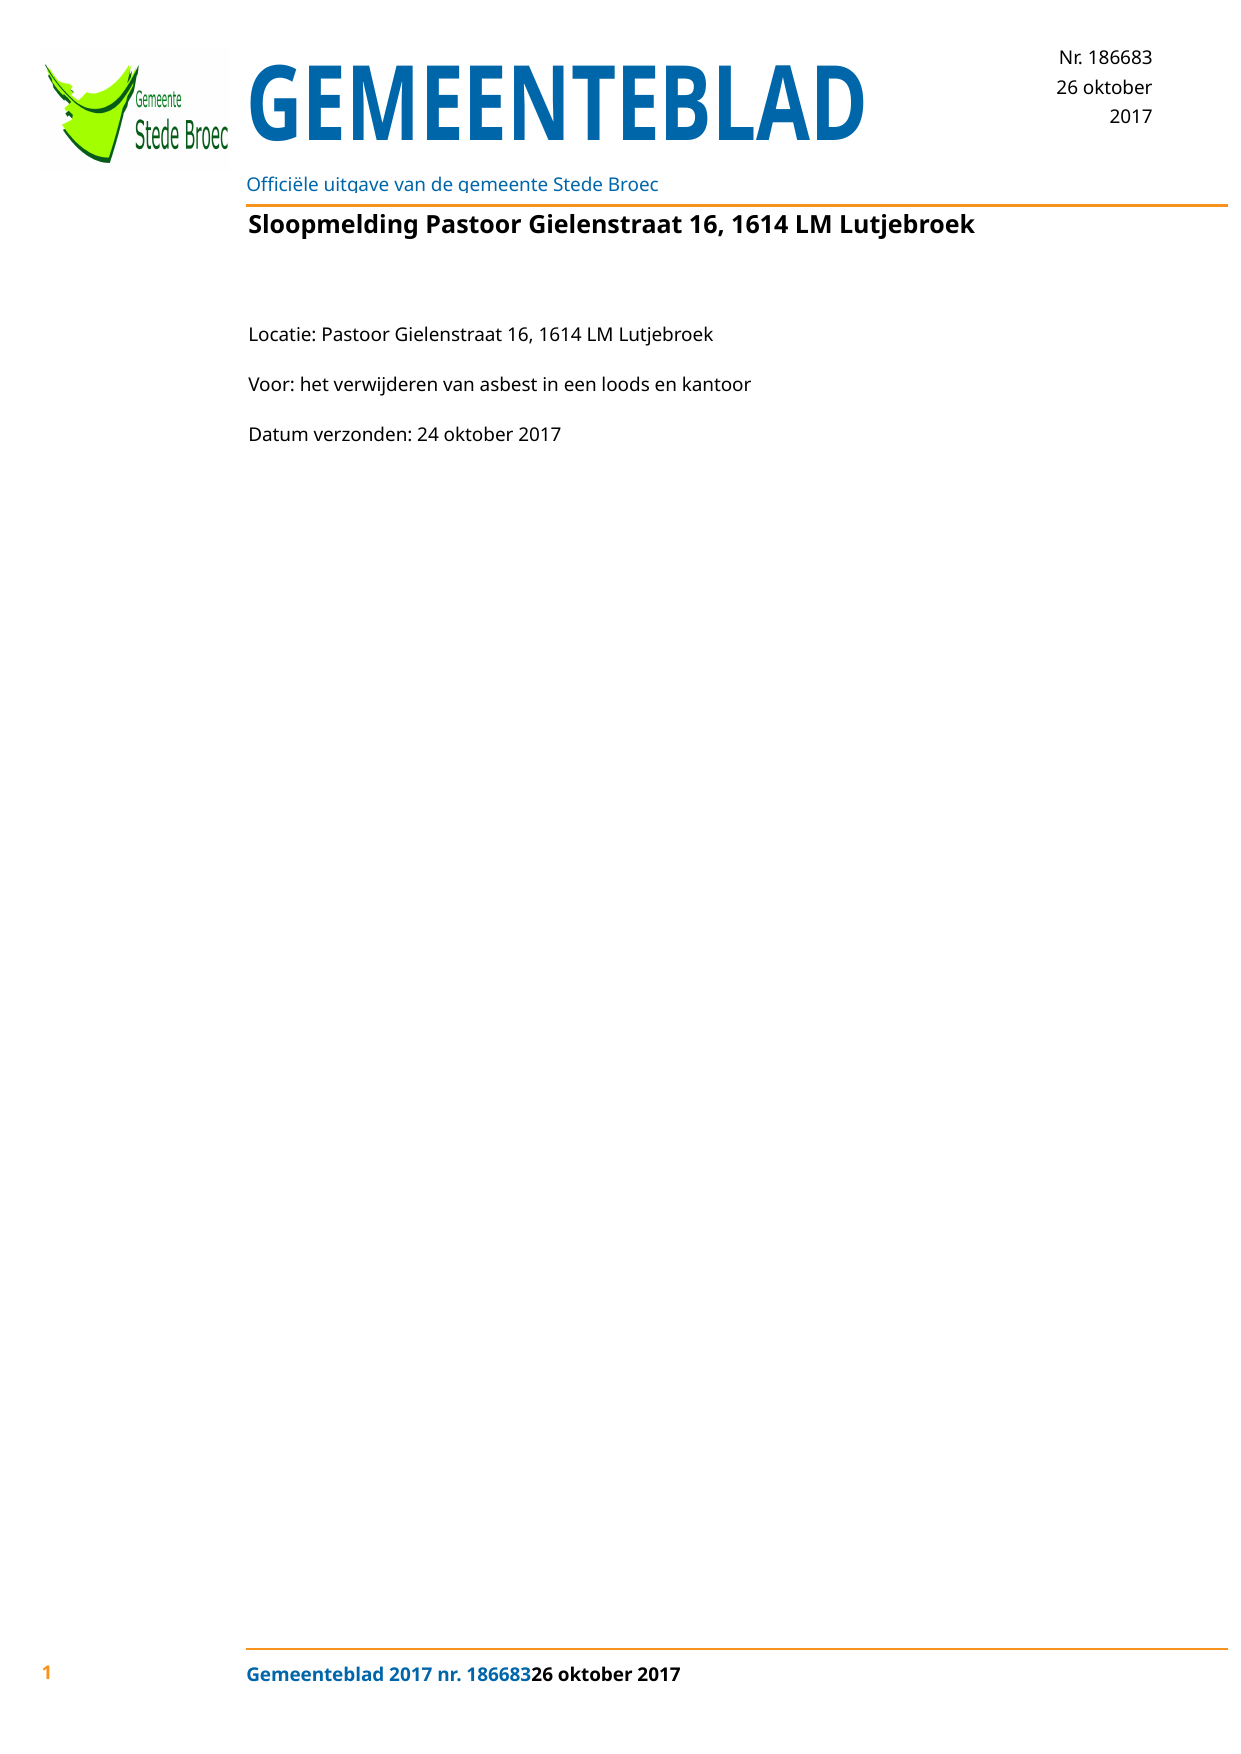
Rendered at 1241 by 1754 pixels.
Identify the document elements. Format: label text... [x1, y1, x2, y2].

text Sloopmelding Pastoor Gielenstraat 16, 1614 LM Lutjebroek [248, 207, 1152, 241]
text Locatie: Pastoor Gielenstraat 16, 1614 LM Lutjebroek [248, 321, 1152, 346]
text Voor: het verwijderen van asbest in een loods en kantoor [248, 371, 1152, 397]
text Datum verzonden: 24 oktober 2017 [248, 422, 1152, 447]
picture [41, 47, 231, 172]
